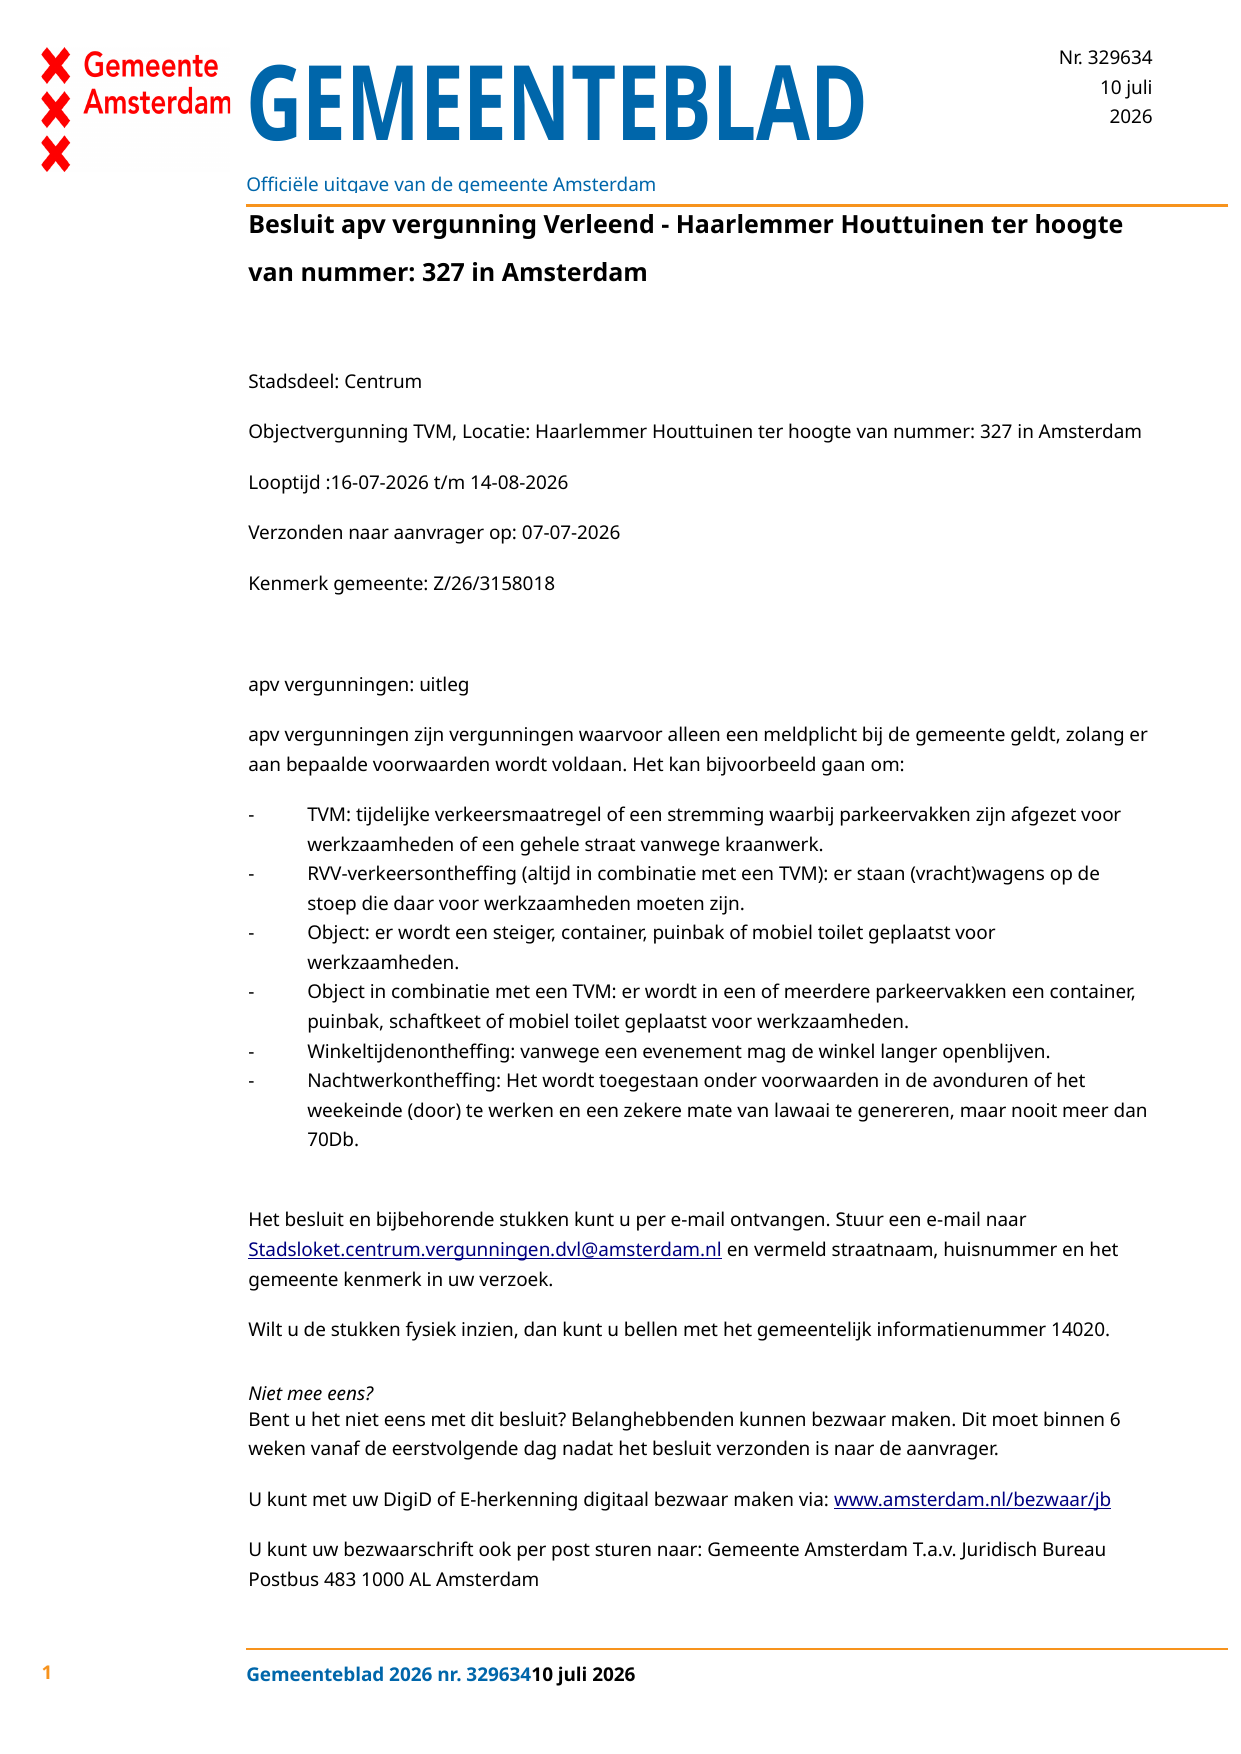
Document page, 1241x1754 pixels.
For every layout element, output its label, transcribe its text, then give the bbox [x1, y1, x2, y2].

text Stadsdeel: Centrum [248, 368, 1152, 394]
text Niet mee eens? [248, 1380, 1152, 1406]
list Winkeltijdenontheffing: vanwege een evenement mag de winkel langer openblijven. [248, 1038, 1152, 1064]
picture [41, 47, 231, 172]
text Wilt u de stukken fysiek inzien, dan kunt u bellen met het gemeentelijk informatienummer 14020. [248, 1316, 1152, 1342]
text Bent u het niet eens met dit besluit? Belanghebbenden kunnen bezwaar maken. Dit moet binnen 6 weken vanaf de eerstvolgende dag nadat het besluit verzonden is naar de aanvrager. [248, 1406, 1152, 1461]
text U kunt met uw DigiD of E-herkenning digitaal bezwaar maken via: www.amsterdam.nl/bezwaar/jb [248, 1486, 1152, 1512]
text Verzonden naar aanvrager op: 07-07-2026 [248, 519, 1152, 545]
list TVM: tijdelijke verkeersmaatregel of een stremming waarbij parkeervakken zijn afgezet voor werkzaamheden of een gehele straat vanwege kraanwerk. [248, 801, 1152, 857]
list Object: er wordt een steiger, container, puinbak of mobiel toilet geplaatst voor werkzaamheden. [248, 919, 1152, 975]
list Nachtwerkontheffing: Het wordt toegestaan onder voorwaarden in de avonduren of het weekeinde (door) te werken en een zekere mate van lawaai te genereren, maar nooit meer dan 70Db. [248, 1067, 1152, 1152]
list RVV-verkeersontheffing (altijd in combinatie met een TVM): er staan (vracht)wagens op de stoep die daar voor werkzaamheden moeten zijn. [248, 860, 1152, 916]
text apv vergunningen: uitleg [248, 671, 1152, 697]
text Kenmerk gemeente: Z/26/3158018 [248, 570, 1152, 596]
text Het besluit en bijbehorende stukken kunt u per e-mail ontvangen. Stuur een e-mail naar Stadsloket.centrum.vergunningen.dvl@amsterdam.nl en vermeld straatnaam, huisnummer en het gemeente kenmerk in uw verzoek. [248, 1207, 1152, 1292]
text U kunt uw bezwaarschrift ook per post sturen naar: Gemeente Amsterdam T.a.v. Juridisch Bureau Postbus 483 1000 AL Amsterdam [248, 1536, 1152, 1592]
text Objectvergunning TVM, Locatie: Haarlemmer Houttuinen ter hoogte van nummer: 327 in Amsterdam [248, 419, 1152, 444]
text apv vergunningen zijn vergunningen waarvoor alleen een meldplicht bij de gemeente geldt, zolang er aan bepaalde voorwaarden wordt voldaan. Het kan bijvoorbeeld gaan om: [248, 721, 1152, 777]
text Besluit apv vergunning Verleend - Haarlemmer Houttuinen ter hoogte van nummer: 327 in Amsterdam [248, 207, 1152, 288]
text Looptijd :16-07-2026 t/m 14-08-2026 [248, 469, 1152, 495]
list Object in combinatie met een TVM: er wordt in een of meerdere parkeervakken een container, puinbak, schaftkeet of mobiel toilet geplaatst voor werkzaamheden. [248, 979, 1152, 1034]
